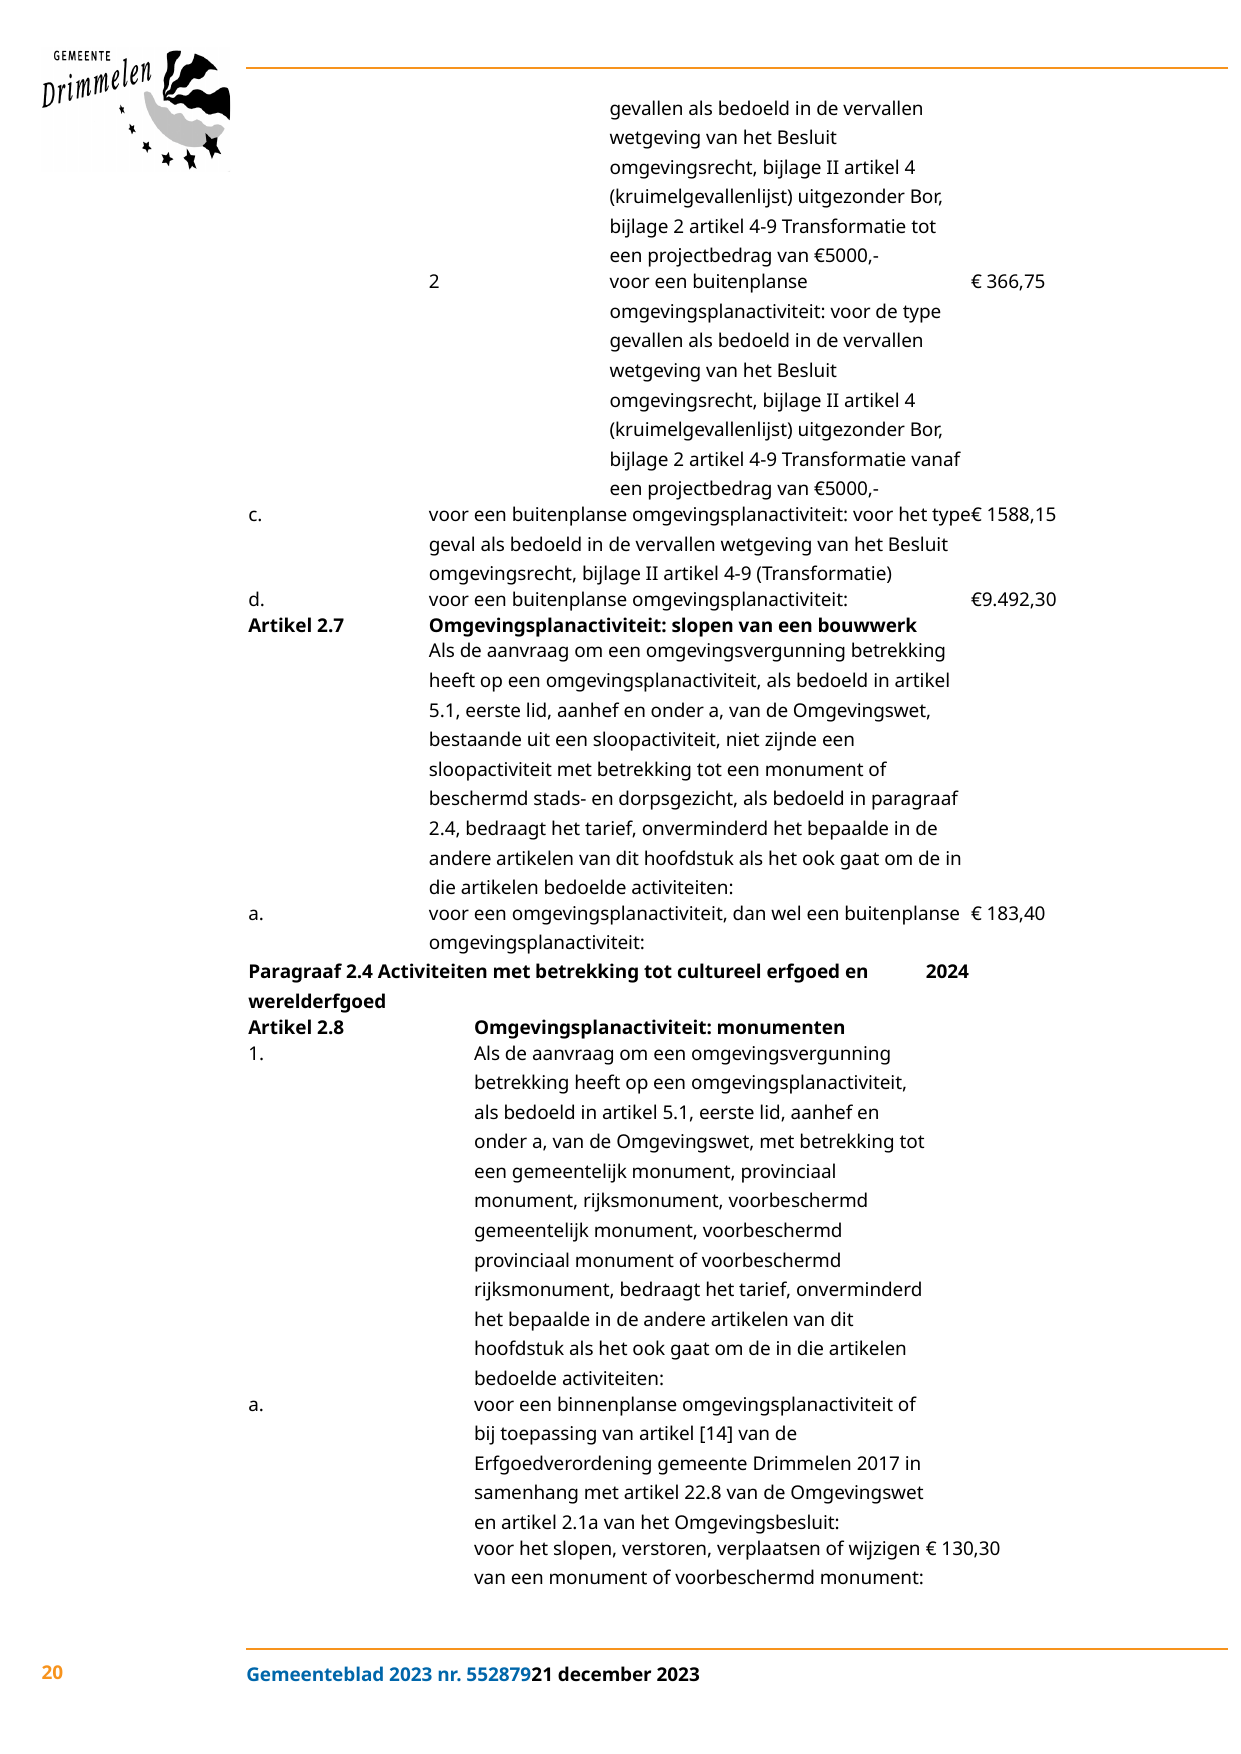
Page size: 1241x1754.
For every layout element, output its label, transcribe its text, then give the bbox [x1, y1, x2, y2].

table_cell [971, 612, 1152, 638]
table_cell [926, 1040, 1152, 1391]
table_cell voor het slopen, verstoren, verplaatsen of wijzigen van een monument of voorbeschermd monument: [474, 1535, 926, 1590]
table_cell voor een omgevingsplanactiviteit, dan wel een buitenplanse omgevingsplanactiviteit: [429, 900, 971, 955]
picture [41, 47, 231, 172]
table_cell 2 [429, 269, 609, 501]
table_cell [971, 638, 1152, 900]
table_cell voor een binnenplanse omgevingsplanactiviteit of bij toepassing van artikel [14] van de Erfgoedverordening gemeente Drimmelen 2017 in samenhang met artikel 22.8 van de Omgevingswet en artikel 2.1a van het Omgevingsbesluit: [474, 1391, 926, 1535]
table_cell [248, 638, 429, 900]
table_cell Als de aanvraag om een omgevingsvergunning betrekking heeft op een omgevingsplanactiviteit, als bedoeld in artikel 5.1, eerste lid, aanhef en onder a, van de Omgevingswet, bestaande uit een sloopactiviteit, niet zijnde een sloopactiviteit met betrekking tot een monument of beschermd stads- en dorpsgezicht, als bedoeld in paragraaf 2.4, bedraagt het tarief, onverminderd het bepaalde in de andere artikelen van dit hoofdstuk als het ook gaat om de in die artikelen bedoelde activiteiten: [429, 638, 971, 900]
table_cell [248, 269, 429, 501]
table_cell [926, 1391, 1152, 1535]
table_cell [926, 1014, 1152, 1040]
table_cell [971, 95, 1152, 268]
table_header Paragraaf 2.4 Activiteiten met betrekking tot cultureel erfgoed en werelderfgoed [248, 959, 926, 1014]
table_cell Artikel 2.8 [248, 1014, 474, 1040]
table_cell gevallen als bedoeld in de vervallen wetgeving van het Besluit omgevingsrecht, bijlage II artikel 4 (kruimelgevallenlijst) uitgezonder Bor, bijlage 2 artikel 4-9 Transformatie tot een projectbedrag van €5000,- [609, 95, 971, 268]
table_cell € 183,40 [971, 900, 1152, 955]
table_header 2024 [926, 959, 1152, 1014]
table_cell voor een buitenplanse omgevingsplanactiviteit: [429, 586, 971, 612]
table_cell [248, 95, 429, 268]
table_cell voor een buitenplanse omgevingsplanactiviteit: voor het type geval als bedoeld in de vervallen wetgeving van het Besluit omgevingsrecht, bijlage II artikel 4-9 (Transformatie) [429, 501, 971, 586]
table_cell [248, 1535, 474, 1590]
table_cell Artikel 2.7 [248, 612, 429, 638]
table_cell Omgevingsplanactiviteit: slopen van een bouwwerk [429, 612, 971, 638]
table_cell a. [248, 1391, 474, 1535]
table_cell d. [248, 586, 429, 612]
table_cell € 130,30 [926, 1535, 1152, 1590]
table_cell c. [248, 501, 429, 586]
table_cell Als de aanvraag om een omgevingsvergunning betrekking heeft op een omgevingsplanactiviteit, als bedoeld in artikel 5.1, eerste lid, aanhef en onder a, van de Omgevingswet, met betrekking tot een gemeentelijk monument, provinciaal monument, rijksmonument, voorbeschermd gemeentelijk monument, voorbeschermd provinciaal monument of voorbeschermd rijksmonument, bedraagt het tarief, onverminderd het bepaalde in de andere artikelen van dit hoofdstuk als het ook gaat om de in die artikelen bedoelde activiteiten: [474, 1040, 926, 1391]
table_cell Omgevingsplanactiviteit: monumenten [474, 1014, 926, 1040]
table_cell a. [248, 900, 429, 955]
table_cell [429, 95, 609, 268]
table_cell €9.492,30 [971, 586, 1152, 612]
table_cell 1. [248, 1040, 474, 1391]
table_cell € 1588,15 [971, 501, 1152, 586]
table_cell voor een buitenplanse omgevingsplanactiviteit: voor de type gevallen als bedoeld in de vervallen wetgeving van het Besluit omgevingsrecht, bijlage II artikel 4 (kruimelgevallenlijst) uitgezonder Bor, bijlage 2 artikel 4-9 Transformatie vanaf een projectbedrag van €5000,- [609, 269, 971, 501]
table_cell € 366,75 [971, 269, 1152, 501]
